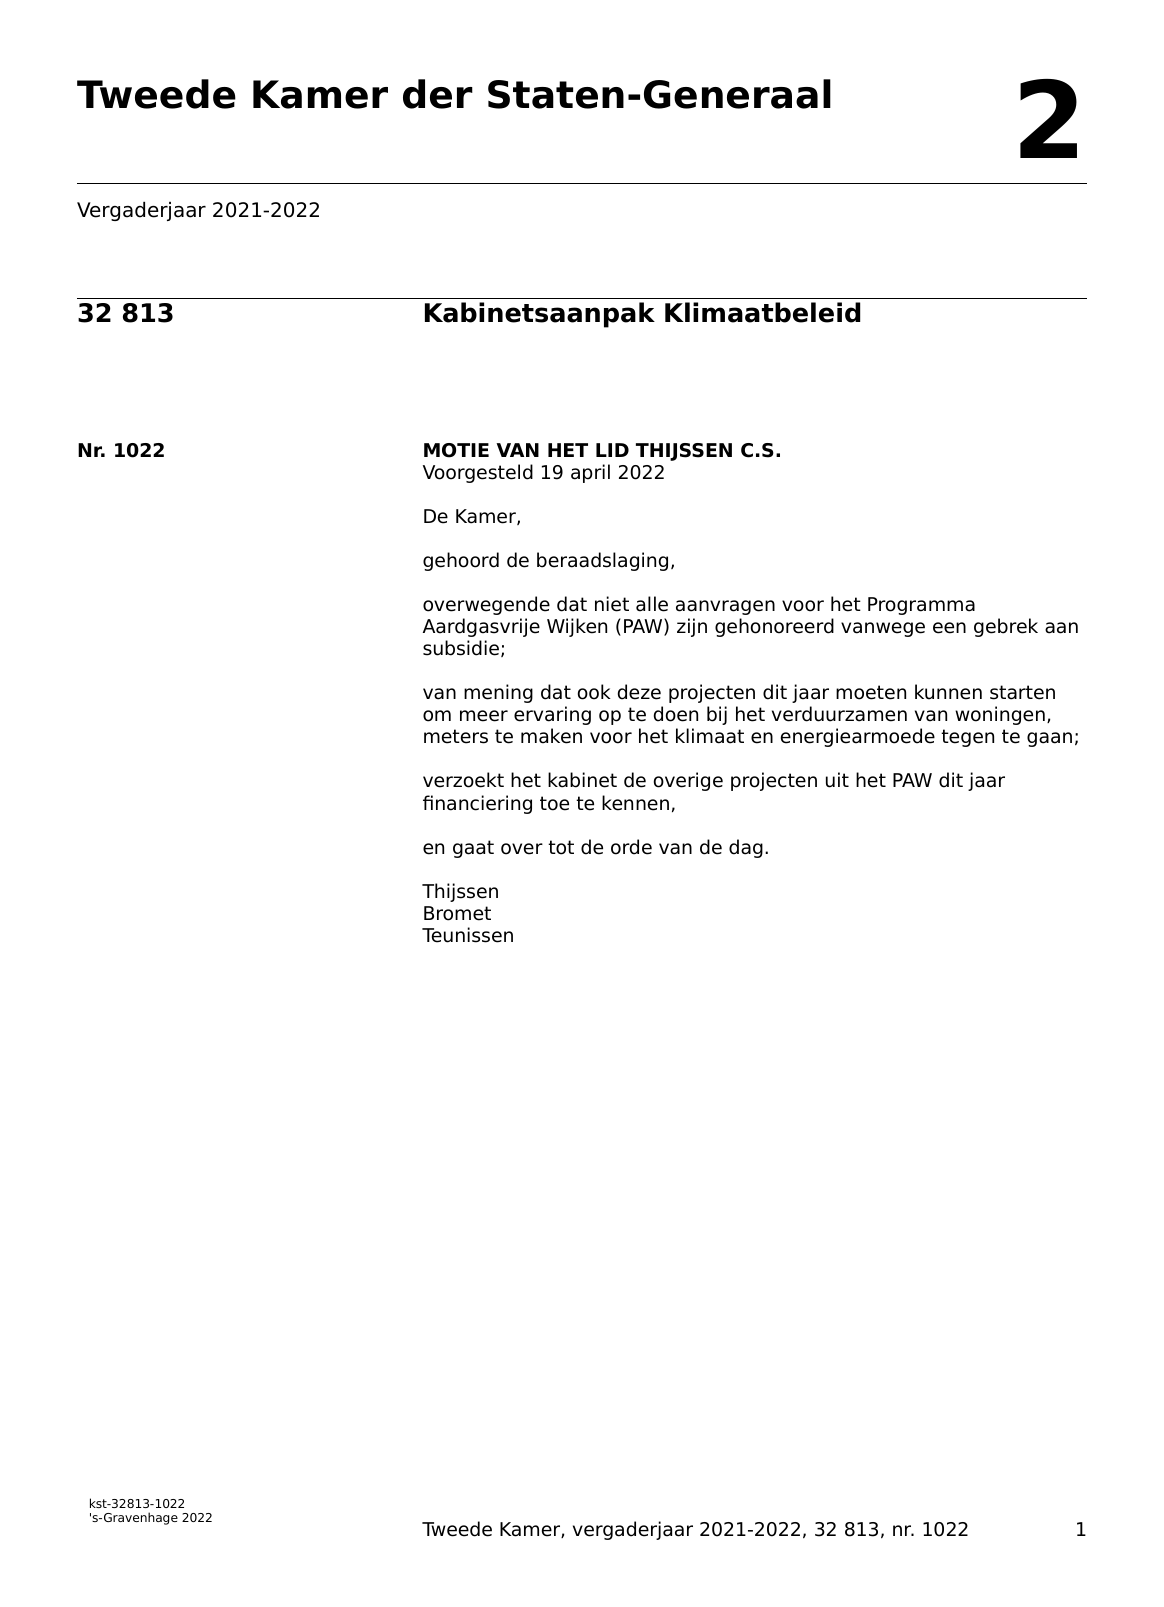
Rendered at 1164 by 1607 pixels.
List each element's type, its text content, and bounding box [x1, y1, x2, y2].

table_header 2 [886, 59, 1087, 183]
text Thijssen [422, 881, 1087, 903]
table_header Tweede Kamer der Staten-Generaal [77, 59, 886, 183]
text kst-32813-1022 [88, 1497, 323, 1511]
table_cell Vergaderjaar 2021-2022 [77, 184, 1087, 298]
text Bromet [422, 903, 1087, 925]
subtitle 32 813 Kabinetsaanpak Klimaatbeleid [77, 299, 1087, 329]
text Teunissen [422, 925, 1087, 947]
text en gaat over tot de orde van de dag. [422, 837, 1087, 858]
text gehoord de beraadslaging, [422, 550, 1087, 572]
text 's-Gravenhage 2022 [88, 1511, 323, 1525]
text Voorgesteld 19 april 2022 [422, 462, 1087, 484]
text van mening dat ook deze projecten dit jaar moeten kunnen starten om meer ervaring op te doen bij het verduurzamen van woningen, meters te maken voor het klimaat en energiearmoede tegen te gaan; [422, 682, 1087, 748]
text verzoekt het kabinet de overige projecten uit het PAW dit jaar financiering toe te kennen, [422, 770, 1087, 814]
text De Kamer, [422, 506, 1087, 528]
subtitle Nr. 1022 MOTIE VAN HET LID THIJSSEN C.S. [77, 440, 1087, 462]
text overwegende dat niet alle aanvragen voor het Programma Aardgasvrije Wijken (PAW) zijn gehonoreerd vanwege een gebrek aan subsidie; [422, 594, 1087, 660]
